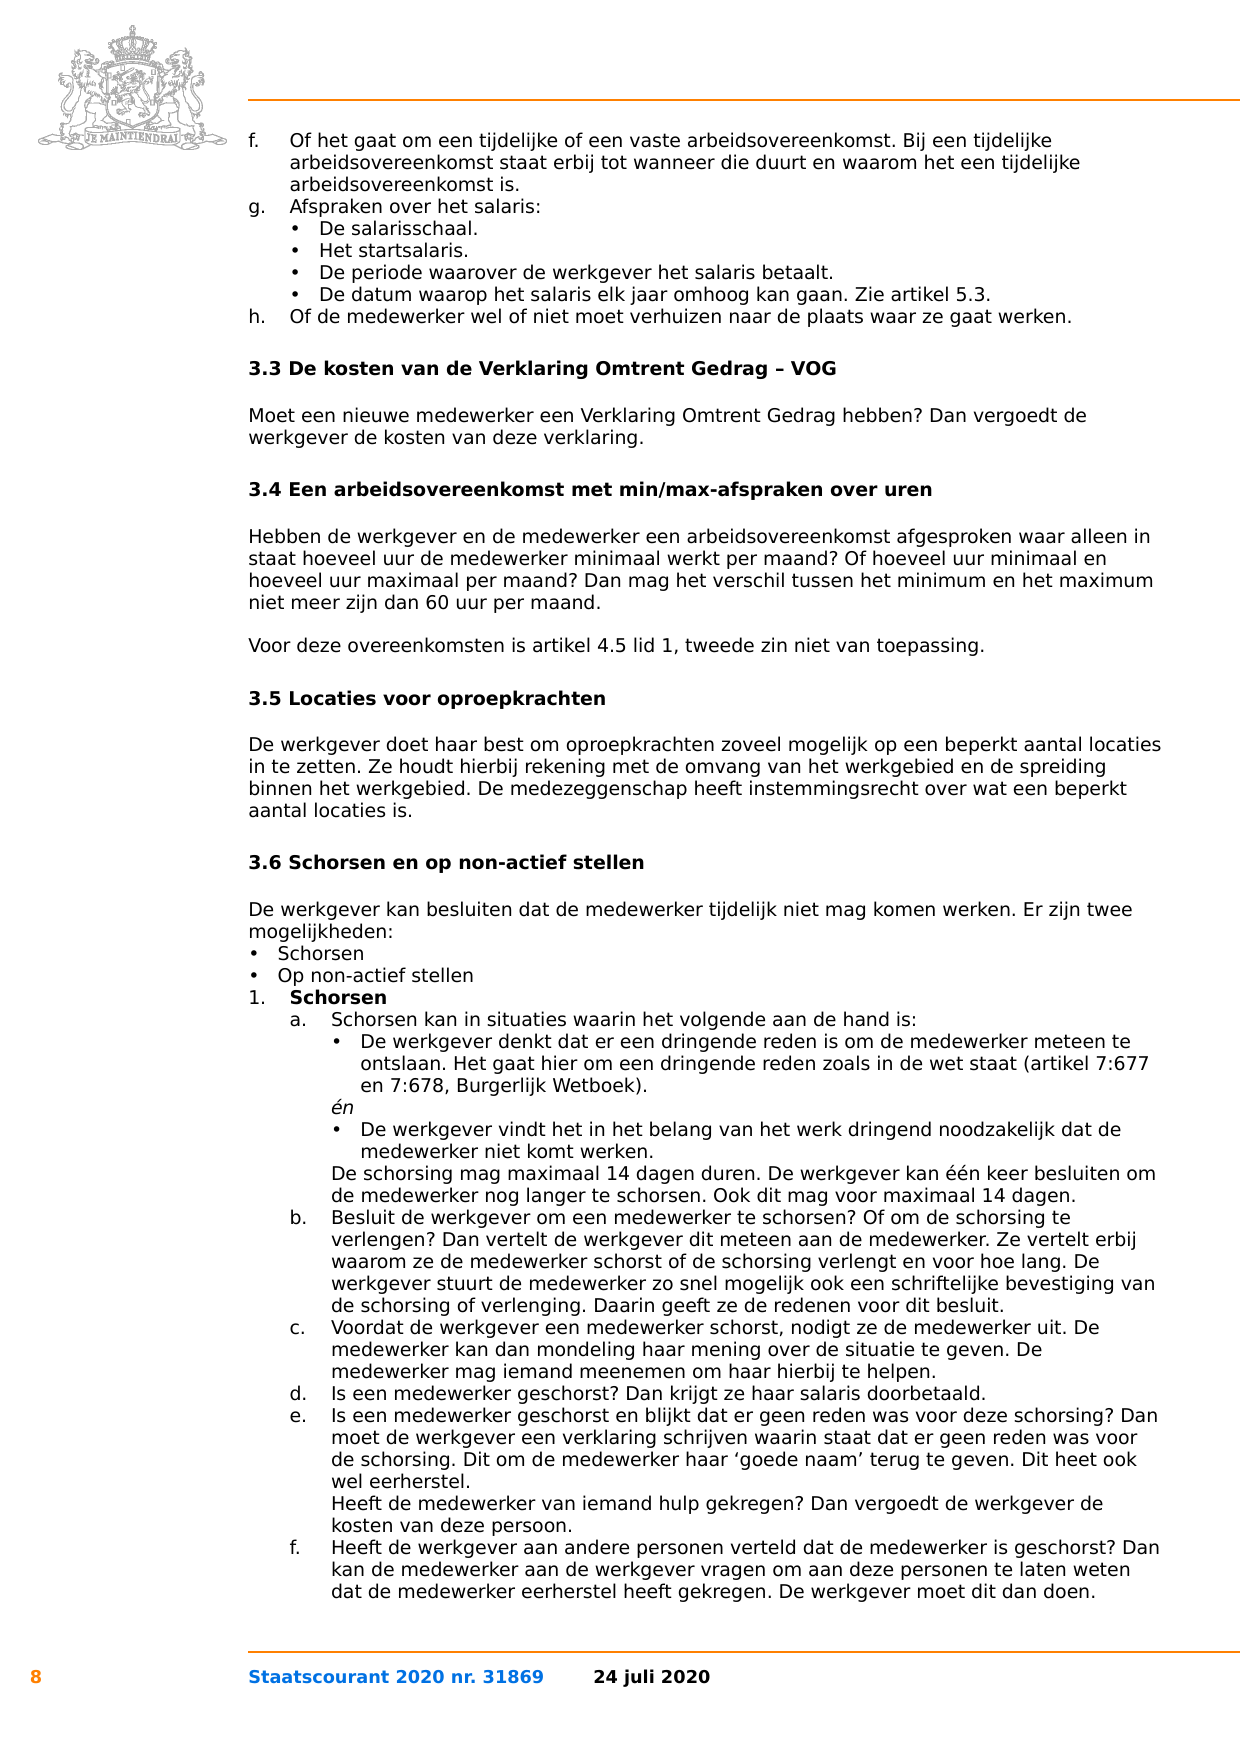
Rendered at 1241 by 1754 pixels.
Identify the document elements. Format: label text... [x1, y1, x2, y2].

text h. Of de medewerker wel of niet moet verhuizen naar de plaats waar ze gaat werken. [248, 306, 1163, 328]
text De werkgever doet haar best om oproepkrachten zoveel mogelijk op een beperkt aantal locaties in te zetten. Ze houdt hierbij rekening met de omvang van het werkgebied en de spreiding binnen het werkgebied. De medezeggenschap heeft instemmingsrecht over wat een beperkt aantal locaties is. [248, 734, 1163, 822]
subtitle 3.5 Locaties voor oproepkrachten [248, 687, 1163, 709]
text f. Of het gaat om een tijdelijke of een vaste arbeidsovereenkomst. Bij een tijdelijke arbeidsovereenkomst staat erbij tot wanneer die duurt en waarom het een tijdelijke arbeidsovereenkomst is. [248, 130, 1163, 196]
text g. Afspraken over het salaris: [248, 196, 1163, 218]
text De werkgever kan besluiten dat de medewerker tijdelijk niet mag komen werken. Er zijn twee mogelijkheden: [248, 899, 1163, 943]
text a. Schorsen kan in situaties waarin het volgende aan de hand is: [289, 1009, 1163, 1031]
text 1. Schorsen [248, 987, 1163, 1009]
subtitle 3.4 Een arbeidsovereenkomst met min/max-afspraken over uren [248, 479, 1163, 501]
subtitle 3.3 De kosten van de Verklaring Omtrent Gedrag – VOG [248, 358, 1163, 380]
text Hebben de werkgever en de medewerker een arbeidsovereenkomst afgesproken waar alleen in staat hoeveel uur de medewerker minimaal werkt per maand? Of hoeveel uur minimaal en hoeveel uur maximaal per maand? Dan mag het verschil tussen het minimum en het maximum niet meer zijn dan 60 uur per maand. [248, 526, 1163, 613]
text b. Besluit de werkgever om een medewerker te schorsen? Of om de schorsing te verlengen? Dan vertelt de werkgever dit meteen aan de medewerker. Ze vertelt erbij waarom ze de medewerker schorst of de schorsing verlengt en voor hoe lang. De werkgever stuurt de medewerker zo snel mogelijk ook een schriftelijke bevestiging van de schorsing of verlenging. Daarin geeft ze de redenen voor dit besluit. [289, 1207, 1163, 1317]
text • De werkgever vindt het in het belang van het werk dringend noodzakelijk dat de medewerker niet komt werken. [331, 1119, 1163, 1163]
text De schorsing mag maximaal 14 dagen duren. De werkgever kan één keer besluiten om de medewerker nog langer te schorsen. Ook dit mag voor maximaal 14 dagen. [331, 1163, 1163, 1207]
text f. Heeft de werkgever aan andere personen verteld dat de medewerker is geschorst? Dan kan de medewerker aan de werkgever vragen om aan deze personen te laten weten dat de medewerker eerherstel heeft gekregen. De werkgever moet dit dan doen. [289, 1537, 1163, 1603]
text • De periode waarover de werkgever het salaris betaalt. [289, 262, 1163, 284]
subtitle 3.6 Schorsen en op non-actief stellen [248, 852, 1163, 874]
picture [38, 25, 227, 150]
text d. Is een medewerker geschorst? Dan krijgt ze haar salaris doorbetaald. [289, 1383, 1163, 1405]
text Moet een nieuwe medewerker een Verklaring Omtrent Gedrag hebben? Dan vergoedt de werkgever de kosten van deze verklaring. [248, 405, 1163, 449]
text c. Voordat de werkgever een medewerker schorst, nodigt ze de medewerker uit. De medewerker kan dan mondeling haar mening over de situatie te geven. De medewerker mag iemand meenemen om haar hierbij te helpen. [289, 1317, 1163, 1383]
text Heeft de medewerker van iemand hulp gekregen? Dan vergoedt de werkgever de kosten van deze persoon. [331, 1493, 1163, 1537]
text e. Is een medewerker geschorst en blijkt dat er geen reden was voor deze schorsing? Dan moet de werkgever een verklaring schrijven waarin staat dat er geen reden was voor de schorsing. Dit om de medewerker haar ‘goede naam’ terug te geven. Dit heet ook wel eerherstel. [289, 1405, 1163, 1493]
text én [331, 1097, 1163, 1119]
text • Op non-actief stellen [248, 965, 1163, 987]
text • Schorsen [248, 943, 1163, 965]
text • Het startsalaris. [289, 240, 1163, 262]
text Voor deze overeenkomsten is artikel 4.5 lid 1, tweede zin niet van toepassing. [248, 635, 1163, 657]
text • De werkgever denkt dat er een dringende reden is om de medewerker meteen te ontslaan. Het gaat hier om een dringende reden zoals in de wet staat (artikel 7:677 en 7:678, Burgerlijk Wetboek). [331, 1031, 1163, 1097]
text • De datum waarop het salaris elk jaar omhoog kan gaan. Zie artikel 5.3. [289, 284, 1163, 306]
text • De salarisschaal. [289, 218, 1163, 240]
